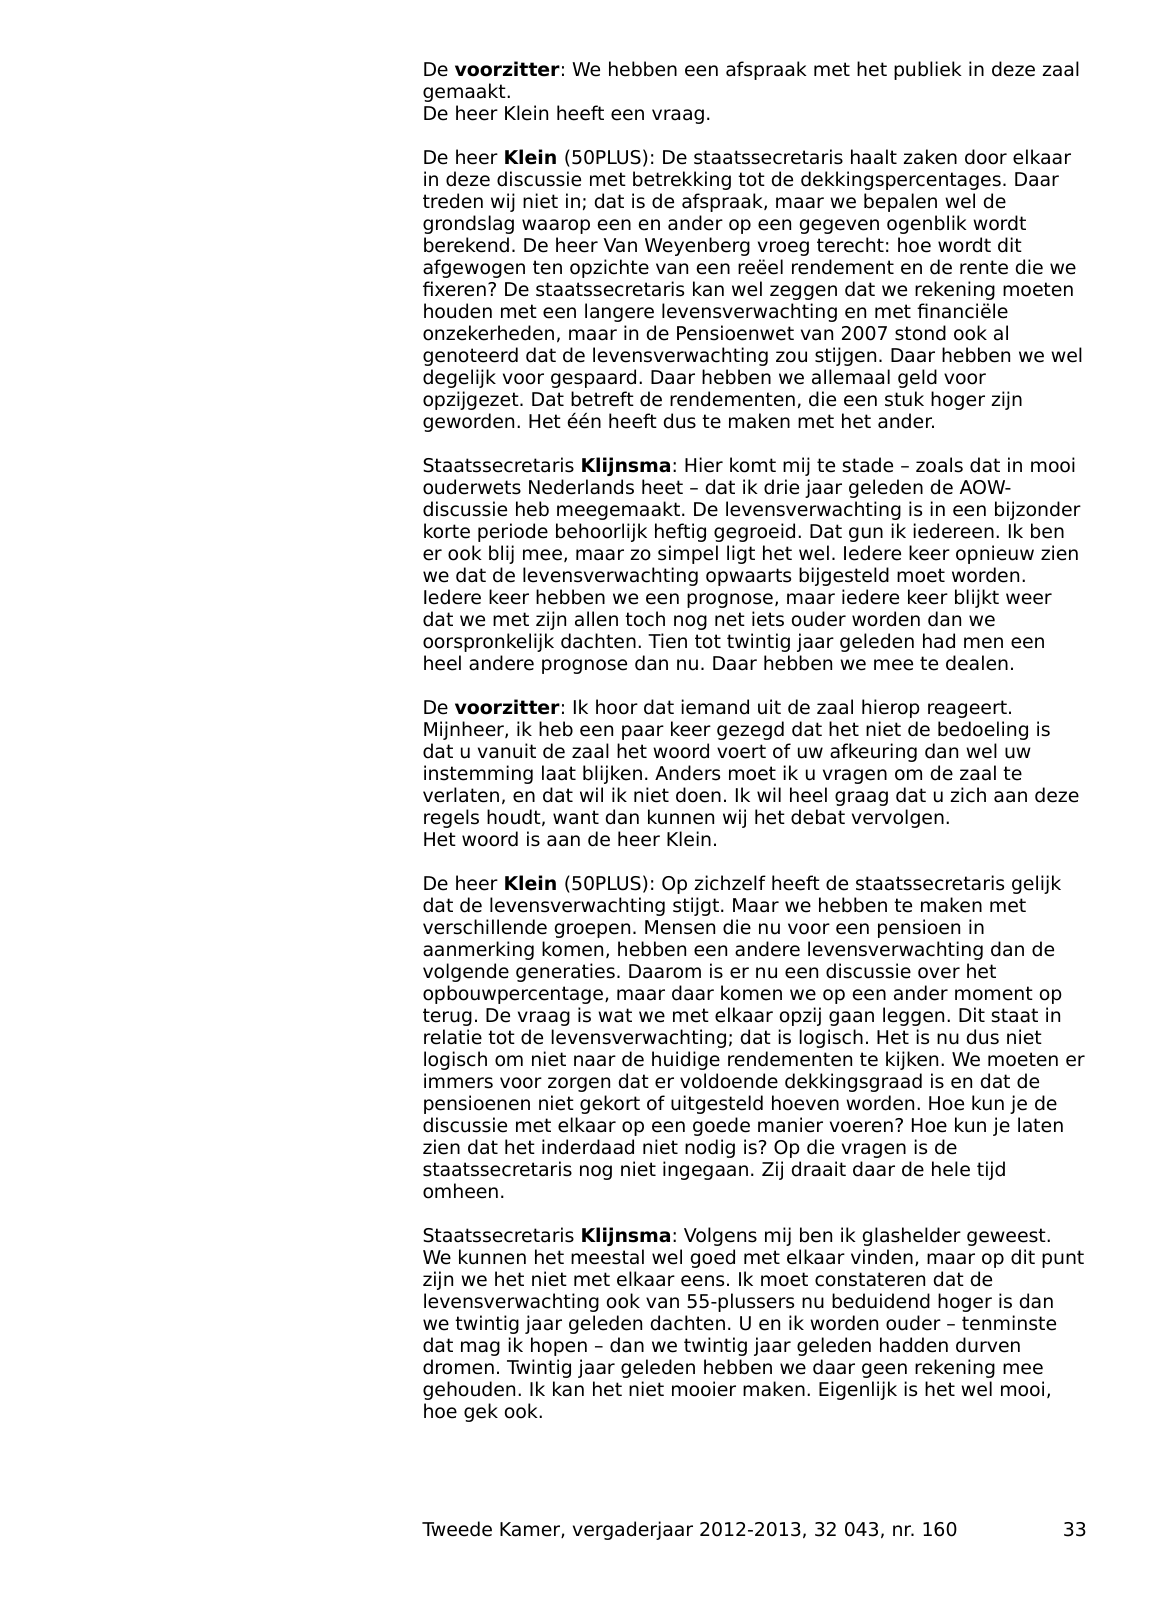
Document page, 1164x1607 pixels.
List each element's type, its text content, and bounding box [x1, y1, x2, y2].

text Mijnheer, ik heb een paar keer gezegd dat het niet de bedoeling is dat u vanuit de zaal het woord voert of uw afkeuring dan wel uw instemming laat blijken. Anders moet ik u vragen om de zaal te verlaten, en dat wil ik niet doen. Ik wil heel graag dat u zich aan deze regels houdt, want dan kunnen wij het debat vervolgen. [422, 719, 1087, 829]
text Staatssecretaris Klijnsma: Volgens mij ben ik glashelder geweest. We kunnen het meestal wel goed met elkaar vinden, maar op dit punt zijn we het niet met elkaar eens. Ik moet constateren dat de levensverwachting ook van 55-plussers nu beduidend hoger is dan we twintig jaar geleden dachten. U en ik worden ouder – tenminste dat mag ik hopen – dan we twintig jaar geleden hadden durven dromen. Twintig jaar geleden hebben we daar geen rekening mee gehouden. Ik kan het niet mooier maken. Eigenlijk is het wel mooi, hoe gek ook. [422, 1225, 1087, 1423]
text Staatssecretaris Klijnsma: Hier komt mij te stade – zoals dat in mooi ouderwets Nederlands heet – dat ik drie jaar geleden de AOW-discussie heb meegemaakt. De levensverwachting is in een bijzonder korte periode behoorlijk heftig gegroeid. Dat gun ik iedereen. Ik ben er ook blij mee, maar zo simpel ligt het wel. Iedere keer opnieuw zien we dat de levensverwachting opwaarts bijgesteld moet worden. Iedere keer hebben we een prognose, maar iedere keer blijkt weer dat we met zijn allen toch nog net iets ouder worden dan we oorspronkelijk dachten. Tien tot twintig jaar geleden had men een heel andere prognose dan nu. Daar hebben we mee te dealen. [422, 455, 1087, 675]
text De voorzitter: We hebben een afspraak met het publiek in deze zaal gemaakt. [422, 59, 1087, 103]
text Het woord is aan de heer Klein. [422, 829, 1087, 851]
text De heer Klein heeft een vraag. [422, 103, 1087, 125]
text De heer Klein (50PLUS): De staatssecretaris haalt zaken door elkaar in deze discussie met betrekking tot de dekkingspercentages. Daar treden wij niet in; dat is de afspraak, maar we bepalen wel de grondslag waarop een en ander op een gegeven ogenblik wordt berekend. De heer Van Weyenberg vroeg terecht: hoe wordt dit afgewogen ten opzichte van een reëel rendement en de rente die we fixeren? De staatssecretaris kan wel zeggen dat we rekening moeten houden met een langere levensverwachting en met financiële onzekerheden, maar in de Pensioenwet van 2007 stond ook al genoteerd dat de levensverwachting zou stijgen. Daar hebben we wel degelijk voor gespaard. Daar hebben we allemaal geld voor opzijgezet. Dat betreft de rendementen, die een stuk hoger zijn geworden. Het één heeft dus te maken met het ander. [422, 147, 1087, 433]
text De heer Klein (50PLUS): Op zichzelf heeft de staatssecretaris gelijk dat de levensverwachting stijgt. Maar we hebben te maken met verschillende groepen. Mensen die nu voor een pensioen in aanmerking komen, hebben een andere levensverwachting dan de volgende generaties. Daarom is er nu een discussie over het opbouwpercentage, maar daar komen we op een ander moment op terug. De vraag is wat we met elkaar opzij gaan leggen. Dit staat in relatie tot de levensverwachting; dat is logisch. Het is nu dus niet logisch om niet naar de huidige rendementen te kijken. We moeten er immers voor zorgen dat er voldoende dekkingsgraad is en dat de pensioenen niet gekort of uitgesteld hoeven worden. Hoe kun je de discussie met elkaar op een goede manier voeren? Hoe kun je laten zien dat het inderdaad niet nodig is? Op die vragen is de staatssecretaris nog niet ingegaan. Zij draait daar de hele tijd omheen. [422, 873, 1087, 1203]
text De voorzitter: Ik hoor dat iemand uit de zaal hierop reageert. [422, 697, 1087, 719]
